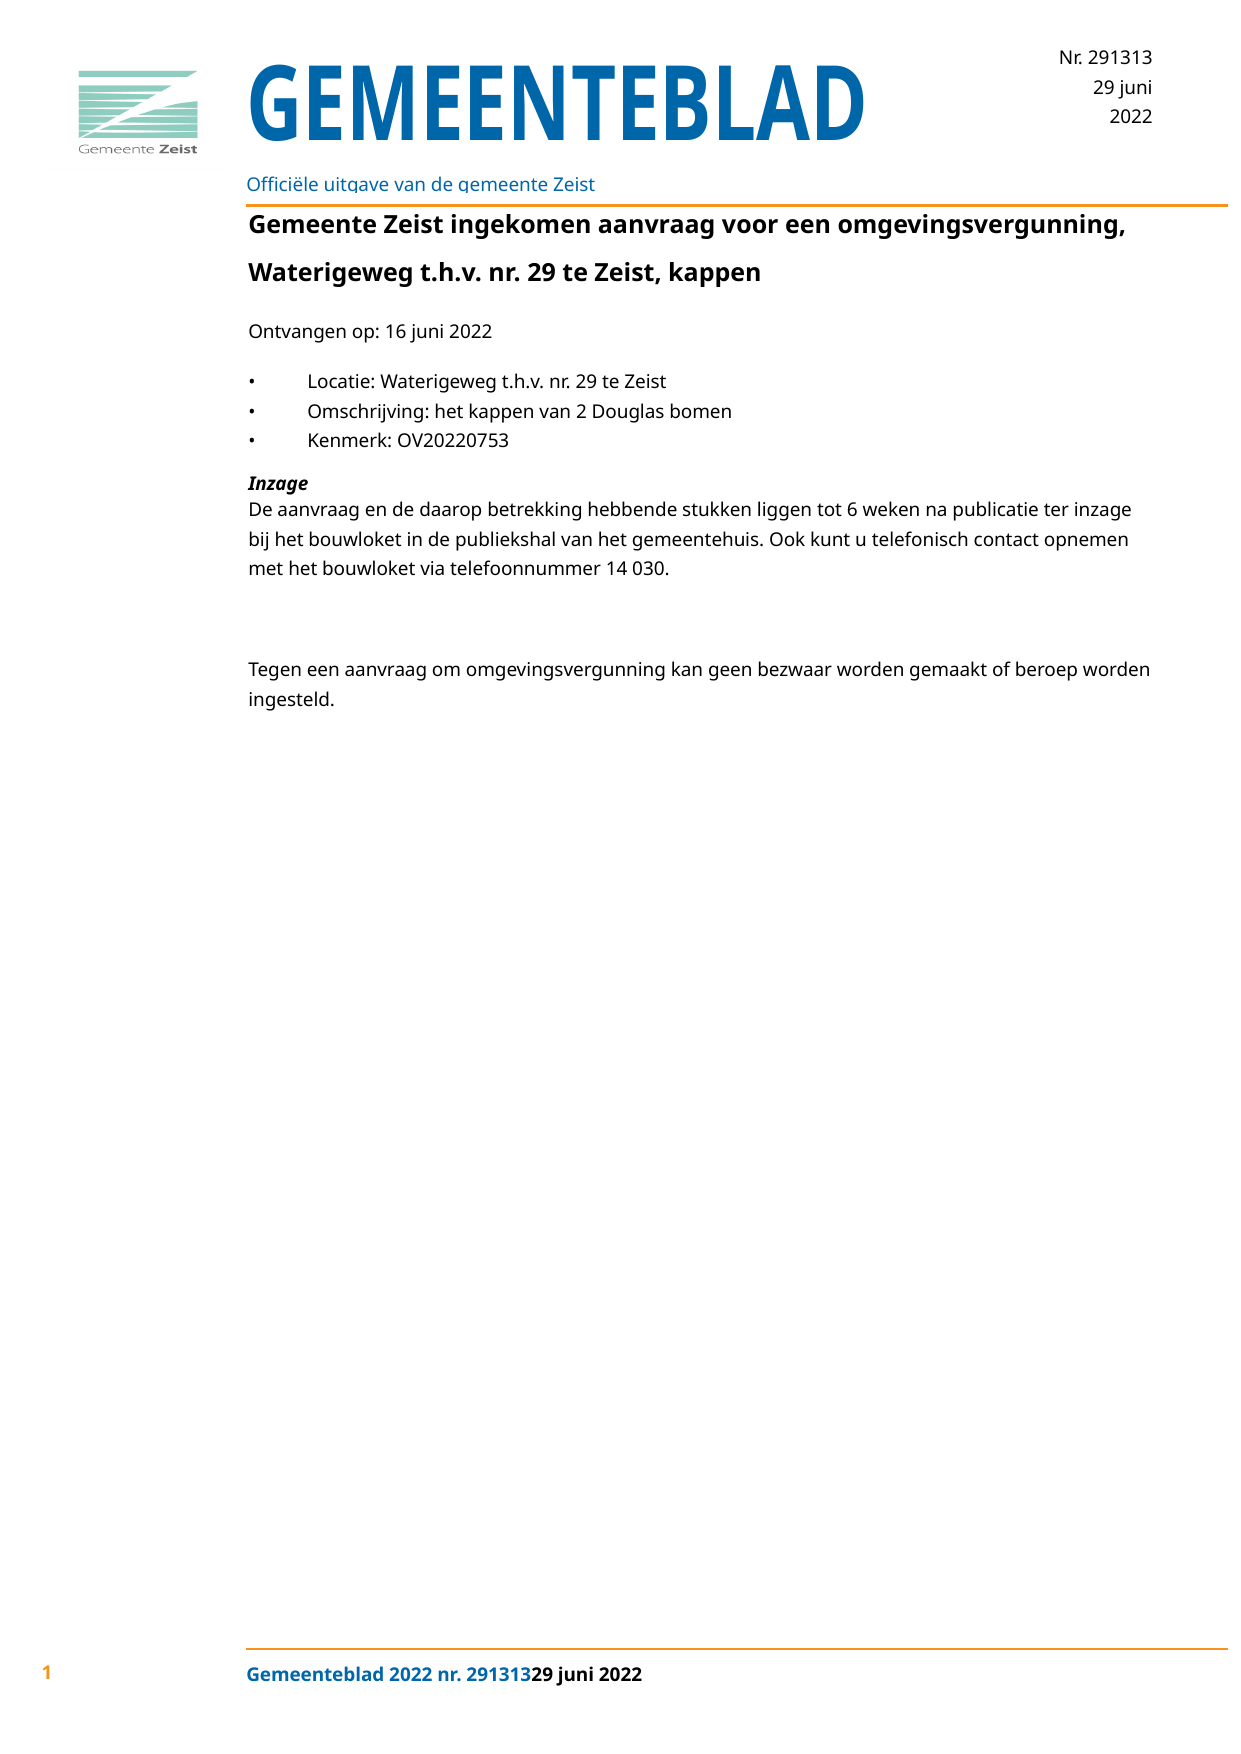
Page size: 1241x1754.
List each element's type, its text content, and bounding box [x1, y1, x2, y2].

list Kenmerk: OV20220753 [248, 427, 1152, 453]
list Locatie: Waterigeweg t.h.v. nr. 29 te Zeist [248, 368, 1152, 394]
text Ontvangen op: 16 juni 2022 [248, 318, 1152, 344]
text Tegen een aanvraag om omgevingsvergunning kan geen bezwaar worden gemaakt of beroep worden ingesteld. [248, 656, 1152, 712]
list Omschrijving: het kappen van 2 Douglas bomen [248, 398, 1152, 424]
text Inzage [248, 471, 1152, 496]
picture [41, 47, 231, 172]
text Gemeente Zeist ingekomen aanvraag voor een omgevingsvergunning, Waterigeweg t.h.v. nr. 29 te Zeist, kappen [248, 207, 1152, 288]
text De aanvraag en de daarop betrekking hebbende stukken liggen tot 6 weken na publicatie ter inzage bij het bouwloket in de publiekshal van het gemeentehuis. Ook kunt u telefonisch contact opnemen met het bouwloket via telefoonnummer 14 030. [248, 496, 1152, 581]
